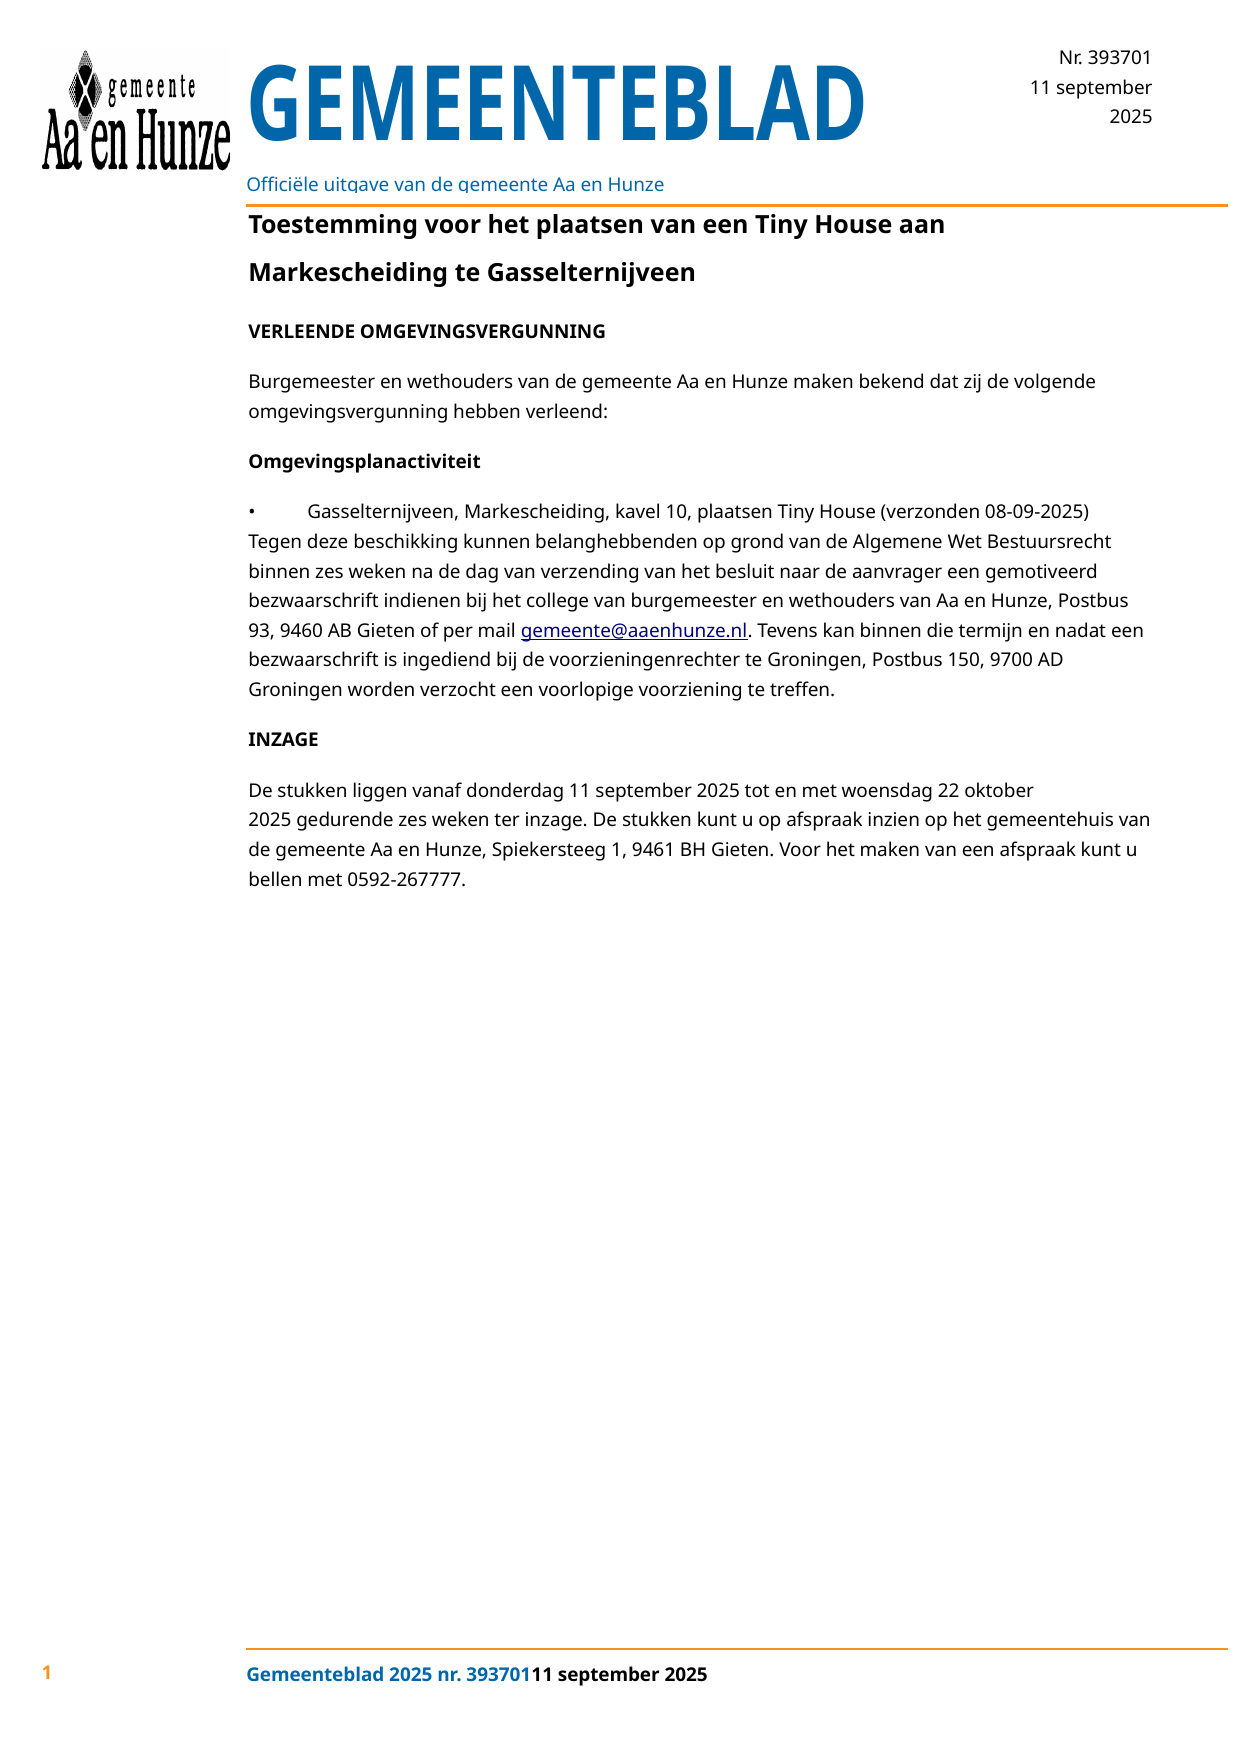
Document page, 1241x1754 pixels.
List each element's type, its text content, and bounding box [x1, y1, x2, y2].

text Tegen deze beschikking kunnen belanghebbenden op grond van de Algemene Wet Bestuursrecht binnen zes weken na de dag van verzending van het besluit naar de aanvrager een gemotiveerd bezwaarschrift indienen bij het college van burgemeester en wethouders van Aa en Hunze, Postbus 93, 9460 AB Gieten of per mail gemeente@aaenhunze.nl. Tevens kan binnen die termijn en nadat een bezwaarschrift is ingediend bij de voorzieningenrechter te Groningen, Postbus 150, 9700 AD Groningen worden verzocht een voorlopige voorziening te treffen. [248, 528, 1152, 702]
text Burgemeester en wethouders van de gemeente Aa en Hunze maken bekend dat zij de volgende omgevingsvergunning hebben verleend: [248, 368, 1152, 424]
list Gasselternijveen, Markescheiding, kavel 10, plaatsen Tiny House (verzonden 08-09-2025) [248, 499, 1152, 524]
text INZAGE [248, 727, 1152, 752]
text Toestemming voor het plaatsen van een Tiny House aan Markescheiding te Gasselternijveen [248, 207, 1152, 288]
picture [41, 47, 231, 172]
text De stukken liggen vanaf donderdag 11 september 2025 tot en met woensdag 22 oktober 2025 gedurende zes weken ter inzage. De stukken kunt u op afspraak inzien op het gemeentehuis van de gemeente Aa en Hunze, Spiekersteeg 1, 9461 BH Gieten. Voor het maken van een afspraak kunt u bellen met 0592-267777. [248, 777, 1152, 892]
text VERLEENDE OMGEVINGSVERGUNNING [248, 318, 1152, 344]
text Omgevingsplanactiviteit [248, 448, 1152, 474]
